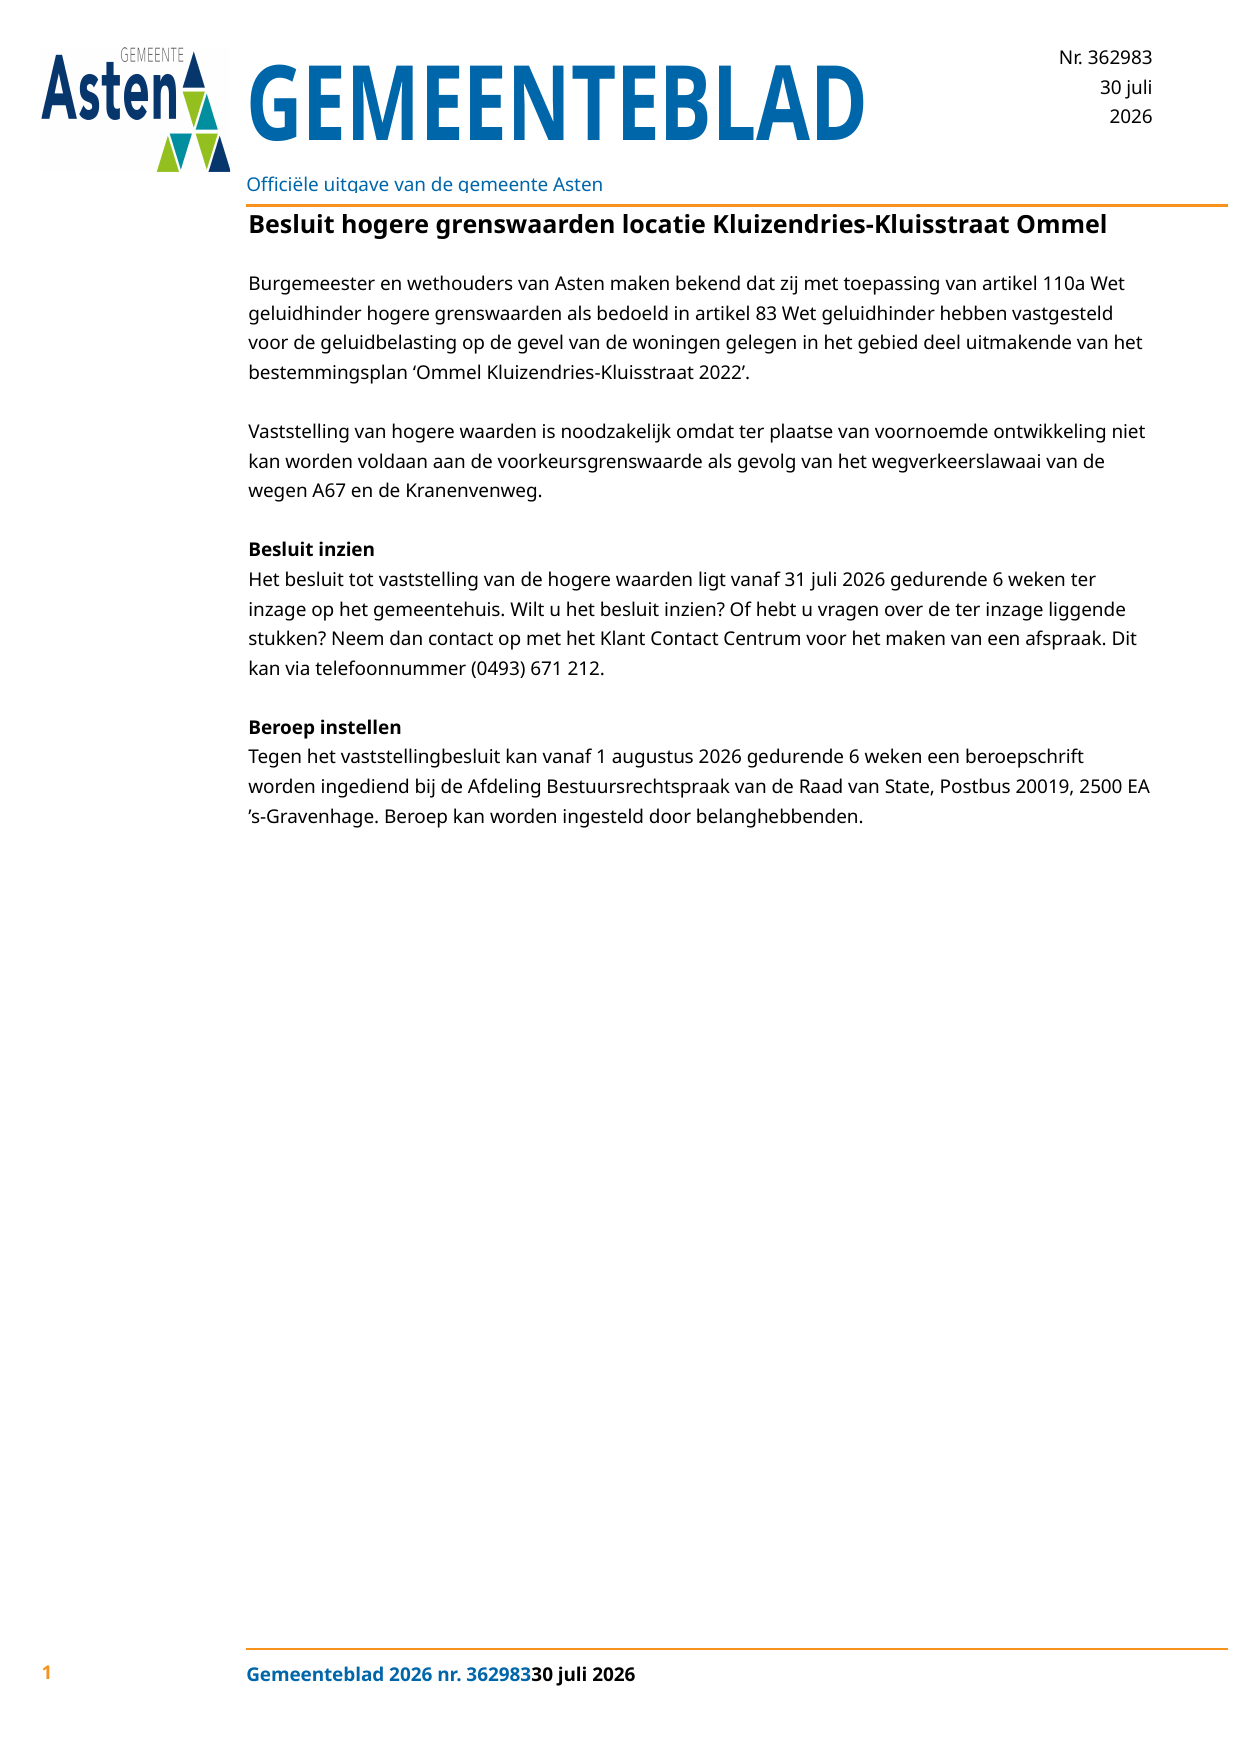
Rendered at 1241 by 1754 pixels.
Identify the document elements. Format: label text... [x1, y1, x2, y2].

text Besluit inzien [248, 537, 1152, 562]
text Beroep instellen [248, 714, 1152, 740]
text Vaststelling van hogere waarden is noodzakelijk omdat ter plaatse van voornoemde ontwikkeling niet kan worden voldaan aan de voorkeursgrenswaarde als gevolg van het wegverkeerslawaai van de wegen A67 en de Kranenvenweg. [248, 418, 1152, 503]
text Burgemeester en wethouders van Asten maken bekend dat zij met toepassing van artikel 110a Wet geluidhinder hogere grenswaarden als bedoeld in artikel 83 Wet geluidhinder hebben vastgesteld voor de geluidbelasting op de gevel van de woningen gelegen in het gebied deel uitmakende van het bestemmingsplan ‘Ommel Kluizendries-Kluisstraat 2022’. [248, 270, 1152, 385]
picture [41, 47, 231, 172]
text Besluit hogere grenswaarden locatie Kluizendries-Kluisstraat Ommel [248, 207, 1152, 241]
text Het besluit tot vaststelling van de hogere waarden ligt vanaf 31 juli 2026 gedurende 6 weken ter inzage op het gemeentehuis. Wilt u het besluit inzien? Of hebt u vragen over de ter inzage liggende stukken? Neem dan contact op met het Klant Contact Centrum voor het maken van een afspraak. Dit kan via telefoonnummer (0493) 671 212. [248, 566, 1152, 681]
text Tegen het vaststellingbesluit kan vanaf 1 augustus 2026 gedurende 6 weken een beroepschrift worden ingediend bij de Afdeling Bestuursrechtspraak van de Raad van State, Postbus 20019, 2500 EA ’s-Gravenhage. Beroep kan worden ingesteld door belanghebbenden. [248, 744, 1152, 828]
